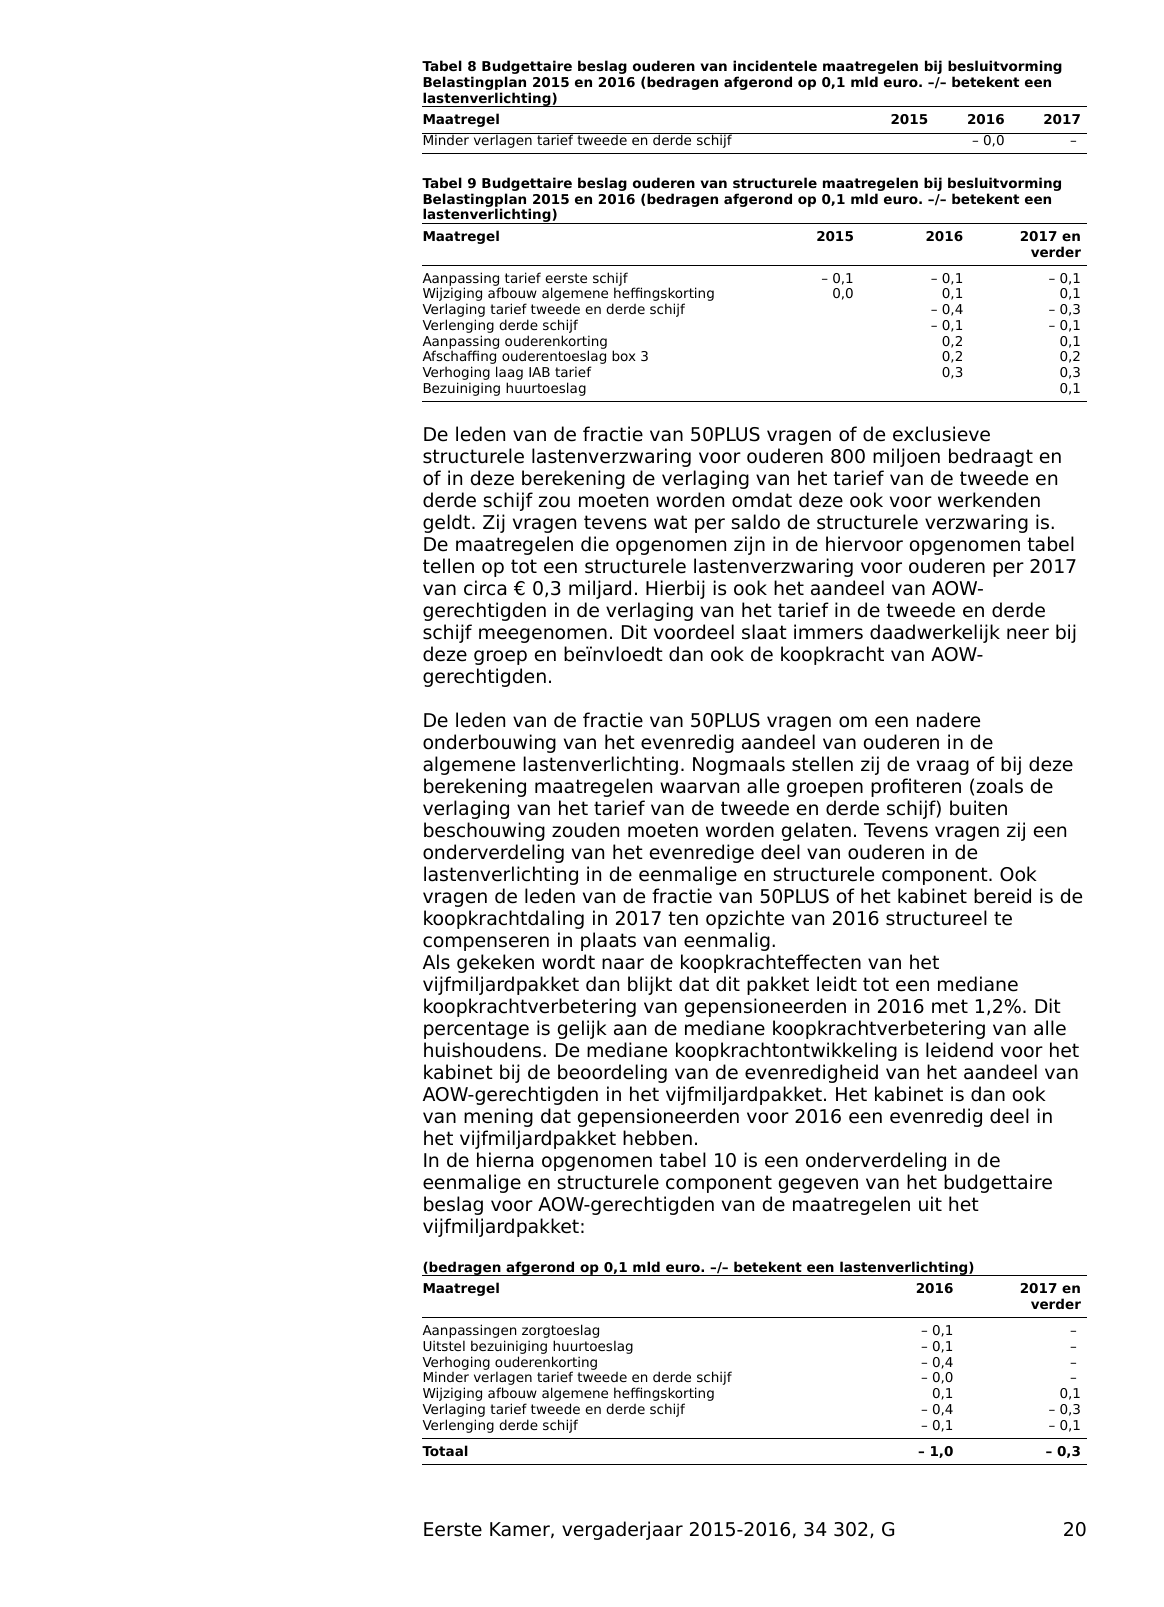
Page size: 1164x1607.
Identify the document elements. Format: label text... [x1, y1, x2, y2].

table_cell Totaal [422, 1439, 840, 1464]
table_cell Bezuiniging huurtoeslag [422, 381, 791, 401]
table_cell 0,1 [840, 1386, 959, 1402]
table_cell 2015 [791, 224, 859, 265]
text Als gekeken wordt naar de koopkrachteffecten van het vijfmiljardpakket dan blijkt dat dit pakket leidt tot een mediane koopkrachtverbetering van gepensioneerden in 2016 met 1,2%. Dit percentage is gelijk aan de mediane koopkrachtverbetering van alle huishoudens. De mediane koopkrachtontwikkeling is leidend voor het kabinet bij de beoordeling van de evenredigheid van het aandeel van AOW-gerechtigden in het vijfmiljardpakket. Het kabinet is dan ook van mening dat gepensioneerden voor 2016 een evenredig deel in het vijfmiljardpakket hebben. [422, 952, 1087, 1150]
table_cell 0,1 [969, 286, 1087, 302]
table_cell 2016 [840, 1276, 959, 1317]
table_cell – 0,3 [959, 1439, 1087, 1464]
table_header Tabel 9 Budgettaire beslag ouderen van structurele maatregelen bij besluitvorming Belastingplan 2015 en 2016 (bedragen afgerond op 0,1 mld euro. –/– betekent een lastenverlichting) [422, 176, 1087, 223]
table_cell 2017 en verder [969, 224, 1087, 265]
text De leden van de fractie van 50PLUS vragen of de exclusieve structurele lastenverzwaring voor ouderen 800 miljoen bedraagt en of in deze berekening de verlaging van het tarief van de tweede en derde schijf zou moeten worden omdat deze ook voor werkenden geldt. Zij vragen tevens wat per saldo de structurele verzwaring is. De maatregelen die opgenomen zijn in de hiervoor opgenomen tabel tellen op tot een structurele lastenverzwaring voor ouderen per 2017 van circa € 0,3 miljard. Hierbij is ook het aandeel van AOW-gerechtigden in de verlaging van het tarief in de tweede en derde schijf meegenomen. Dit voordeel slaat immers daadwerkelijk neer bij deze groep en beïnvloedt dan ook de koopkracht van AOW-gerechtigden. [422, 424, 1087, 688]
table_cell – 0,1 [959, 1417, 1087, 1438]
table_cell [860, 381, 969, 401]
table_cell Wijziging afbouw algemene heffingskorting [422, 286, 791, 302]
table_cell Verlaging tarief tweede en derde schijf [422, 302, 791, 318]
table_cell Aanpassingen zorgtoeslag [422, 1318, 840, 1339]
table_cell 0,2 [860, 334, 969, 349]
table_cell – 1,0 [840, 1439, 959, 1464]
table_cell 0,2 [969, 349, 1087, 365]
table_cell Uitstel bezuiniging huurtoeslag [422, 1339, 840, 1354]
table_cell – 0,3 [959, 1402, 1087, 1417]
table_cell – 0,1 [840, 1318, 959, 1339]
table_cell – 0,1 [840, 1339, 959, 1354]
table_cell – 0,4 [840, 1402, 959, 1417]
table_cell – 0,0 [840, 1370, 959, 1386]
table_cell – [1010, 134, 1087, 153]
table_cell – 0,1 [860, 318, 969, 333]
table_cell 0,2 [860, 349, 969, 365]
table_cell 2016 [934, 107, 1010, 132]
table_cell Verlaging tarief tweede en derde schijf [422, 1402, 840, 1417]
table_cell 0,3 [969, 365, 1087, 381]
table_cell – [959, 1339, 1087, 1354]
table_cell Maatregel [422, 1276, 840, 1317]
table_cell 0,1 [959, 1386, 1087, 1402]
table_cell – 0,1 [860, 266, 969, 286]
table_cell – 0,1 [969, 318, 1087, 333]
table_cell Minder verlagen tarief tweede en derde schijf [422, 134, 858, 153]
table_cell 2016 [860, 224, 969, 265]
table_cell [791, 318, 859, 333]
table_cell – 0,3 [969, 302, 1087, 318]
text De leden van de fractie van 50PLUS vragen om een nadere onderbouwing van het evenredig aandeel van ouderen in de algemene lastenverlichting. Nogmaals stellen zij de vraag of bij deze berekening maatregelen waarvan alle groepen profiteren (zoals de verlaging van het tarief van de tweede en derde schijf) buiten beschouwing zouden moeten worden gelaten. Tevens vragen zij een onderverdeling van het evenredige deel van ouderen in de lastenverlichting in de eenmalige en structurele component. Ook vragen de leden van de fractie van 50PLUS of het kabinet bereid is de koopkrachtdaling in 2017 ten opzichte van 2016 structureel te compenseren in plaats van eenmalig. [422, 710, 1087, 952]
table_cell – 0,1 [969, 266, 1087, 286]
table_cell [791, 302, 859, 318]
table_cell 2015 [858, 107, 934, 132]
table_cell Maatregel [422, 107, 858, 132]
table_cell Afschaffing ouderentoeslag box 3 [422, 349, 791, 365]
table_cell [791, 334, 859, 349]
table_cell 0,1 [969, 381, 1087, 401]
table_cell Verlenging derde schijf [422, 318, 791, 333]
table_cell [791, 381, 859, 401]
table_cell Minder verlagen tarief tweede en derde schijf [422, 1370, 840, 1386]
table_cell – [959, 1354, 1087, 1370]
table_cell [791, 349, 859, 365]
table_cell Wijziging afbouw algemene heffingskorting [422, 1386, 840, 1402]
table_cell 2017 en verder [959, 1276, 1087, 1317]
table_cell – [959, 1318, 1087, 1339]
table_cell – 0,0 [934, 134, 1010, 153]
table_cell Aanpassing ouderenkorting [422, 334, 791, 349]
table_cell – 0,1 [840, 1417, 959, 1438]
table_header (bedragen afgerond op 0,1 mld euro. –/– betekent een lastenverlichting) [422, 1260, 1087, 1275]
table_cell – 0,4 [840, 1354, 959, 1370]
table_cell Aanpassing tarief eerste schijf [422, 266, 791, 286]
table_cell 2017 [1010, 107, 1087, 132]
table_cell [858, 134, 934, 153]
table_cell [791, 365, 859, 381]
table_cell Maatregel [422, 224, 791, 265]
table_cell 0,1 [860, 286, 969, 302]
table_cell 0,0 [791, 286, 859, 302]
table_header Tabel 8 Budgettaire beslag ouderen van incidentele maatregelen bij besluitvorming Belastingplan 2015 en 2016 (bedragen afgerond op 0,1 mld euro. –/– betekent een lastenverlichting) [422, 59, 1087, 106]
table_cell 0,3 [860, 365, 969, 381]
table_cell – 0,1 [791, 266, 859, 286]
table_cell – 0,4 [860, 302, 969, 318]
table_cell Verhoging ouderenkorting [422, 1354, 840, 1370]
table_cell 0,1 [969, 334, 1087, 349]
table_cell – [959, 1370, 1087, 1386]
table_cell Verhoging laag IAB tarief [422, 365, 791, 381]
text In de hierna opgenomen tabel 10 is een onderverdeling in de eenmalige en structurele component gegeven van het budgettaire beslag voor AOW-gerechtigden van de maatregelen uit het vijfmiljardpakket: [422, 1150, 1087, 1238]
table_cell Verlenging derde schijf [422, 1417, 840, 1438]
